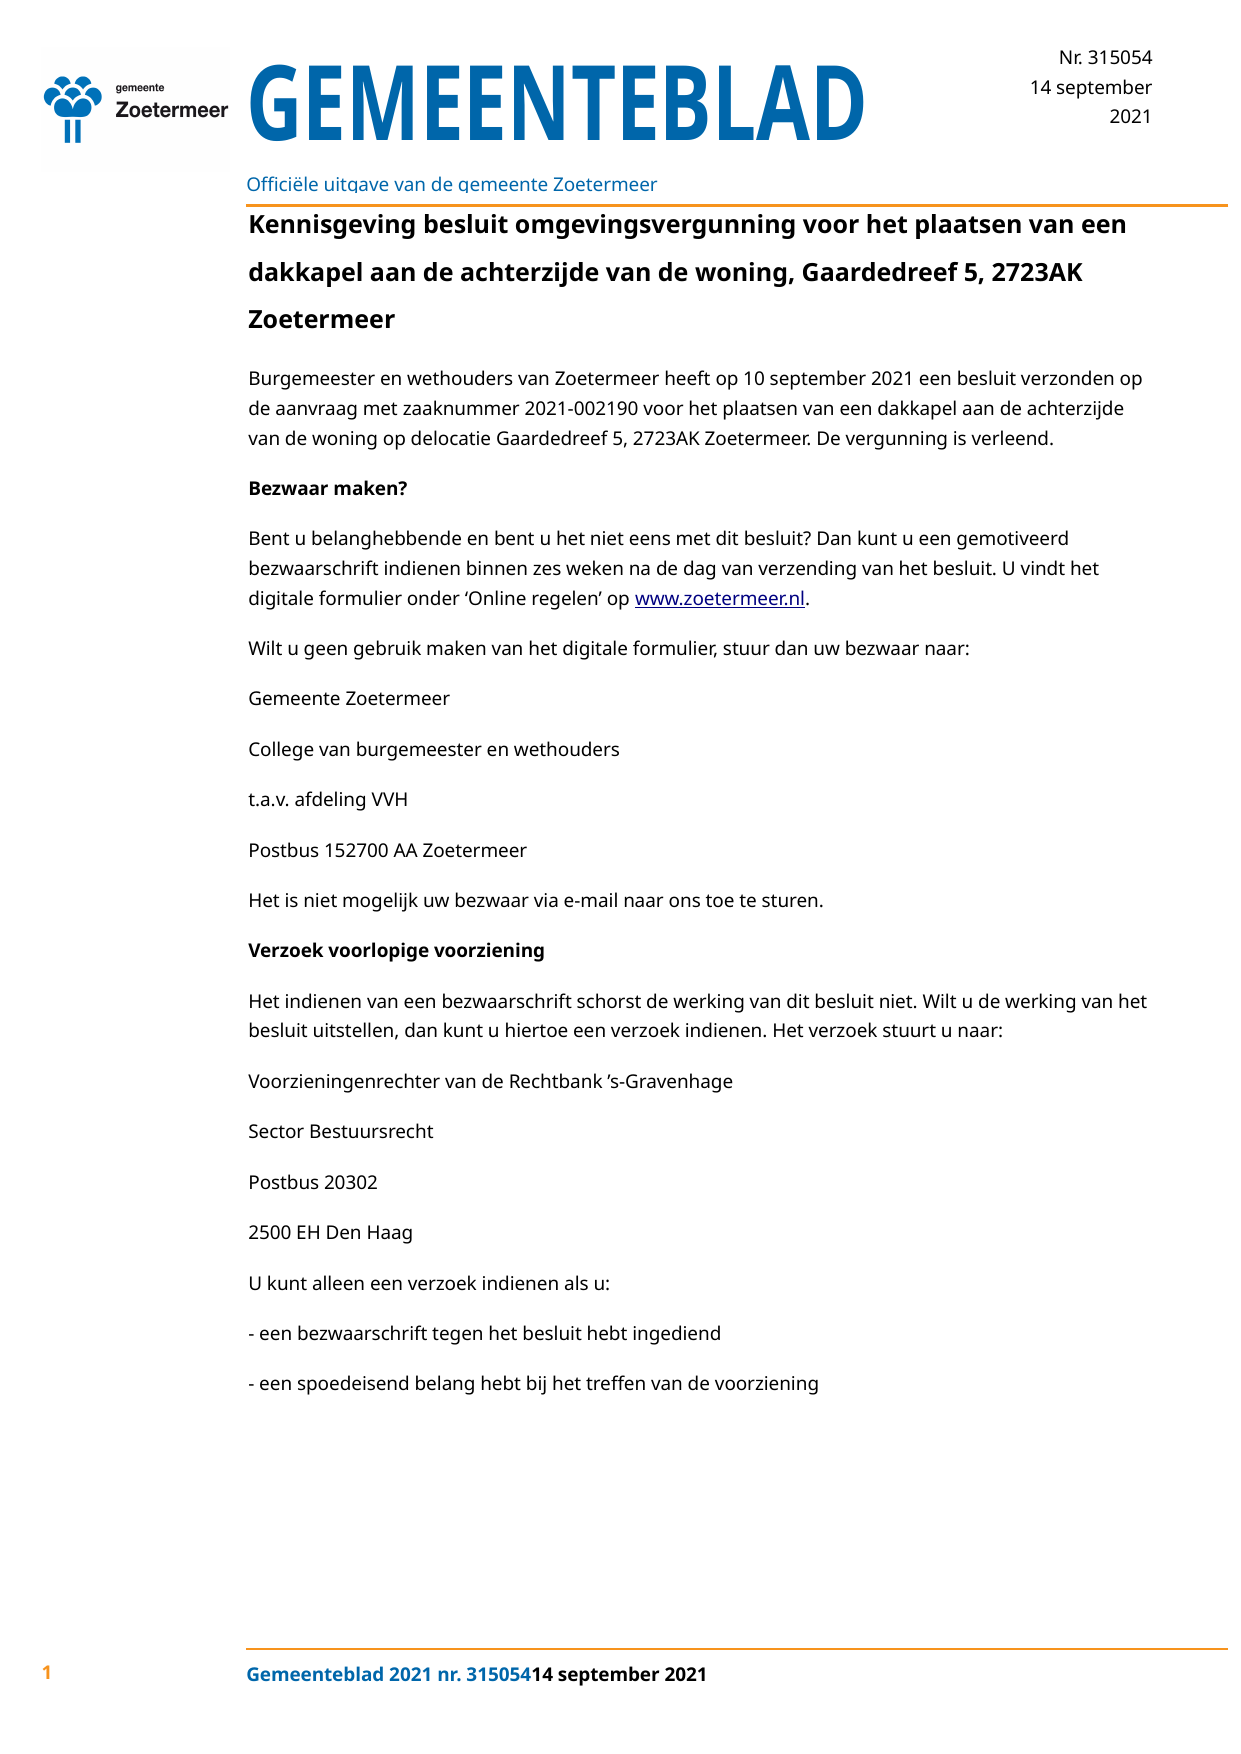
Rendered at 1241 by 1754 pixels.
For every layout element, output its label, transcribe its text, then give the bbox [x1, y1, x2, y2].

text Sector Bestuursrecht [248, 1118, 1152, 1144]
text Postbus 152700 AA Zoetermeer [248, 837, 1152, 862]
text - een spoedeisend belang hebt bij het treffen van de voorziening [248, 1371, 1152, 1396]
text Wilt u geen gebruik maken van het digitale formulier, stuur dan uw bezwaar naar: [248, 635, 1152, 661]
text Voorzieningenrechter van de Rechtbank ’s-Gravenhage [248, 1068, 1152, 1094]
text Burgemeester en wethouders van Zoetermeer heeft op 10 september 2021 een besluit verzonden op de aanvraag met zaaknummer 2021-002190 voor het plaatsen van een dakkapel aan de achterzijde van de woning op delocatie Gaardedreef 5, 2723AK Zoetermeer. De vergunning is verleend. [248, 366, 1152, 450]
text Bent u belanghebbende en bent u het niet eens met dit besluit? Dan kunt u een gemotiveerd bezwaarschrift indienen binnen zes weken na de dag van verzending van het besluit. U vindt het digitale formulier onder ‘Online regelen’ op www.zoetermeer.nl. [248, 526, 1152, 610]
text Het is niet mogelijk uw bezwaar via e-mail naar ons toe te sturen. [248, 887, 1152, 913]
text t.a.v. afdeling VVH [248, 786, 1152, 812]
text Het indienen van een bezwaarschrift schorst de werking van dit besluit niet. Wilt u de werking van het besluit uitstellen, dan kunt u hiertoe een verzoek indienen. Het verzoek stuurt u naar: [248, 988, 1152, 1043]
text College van burgemeester en wethouders [248, 736, 1152, 762]
text Verzoek voorlopige voorziening [248, 938, 1152, 963]
picture [41, 47, 231, 172]
text U kunt alleen een verzoek indienen als u: [248, 1270, 1152, 1295]
text Bezwaar maken? [248, 475, 1152, 501]
text Postbus 20302 [248, 1169, 1152, 1194]
text - een bezwaarschrift tegen het besluit hebt ingediend [248, 1320, 1152, 1346]
text 2500 EH Den Haag [248, 1219, 1152, 1245]
text Kennisgeving besluit omgevingsvergunning voor het plaatsen van een dakkapel aan de achterzijde van de woning, Gaardedreef 5, 2723AK Zoetermeer [248, 207, 1152, 336]
text Gemeente Zoetermeer [248, 686, 1152, 711]
